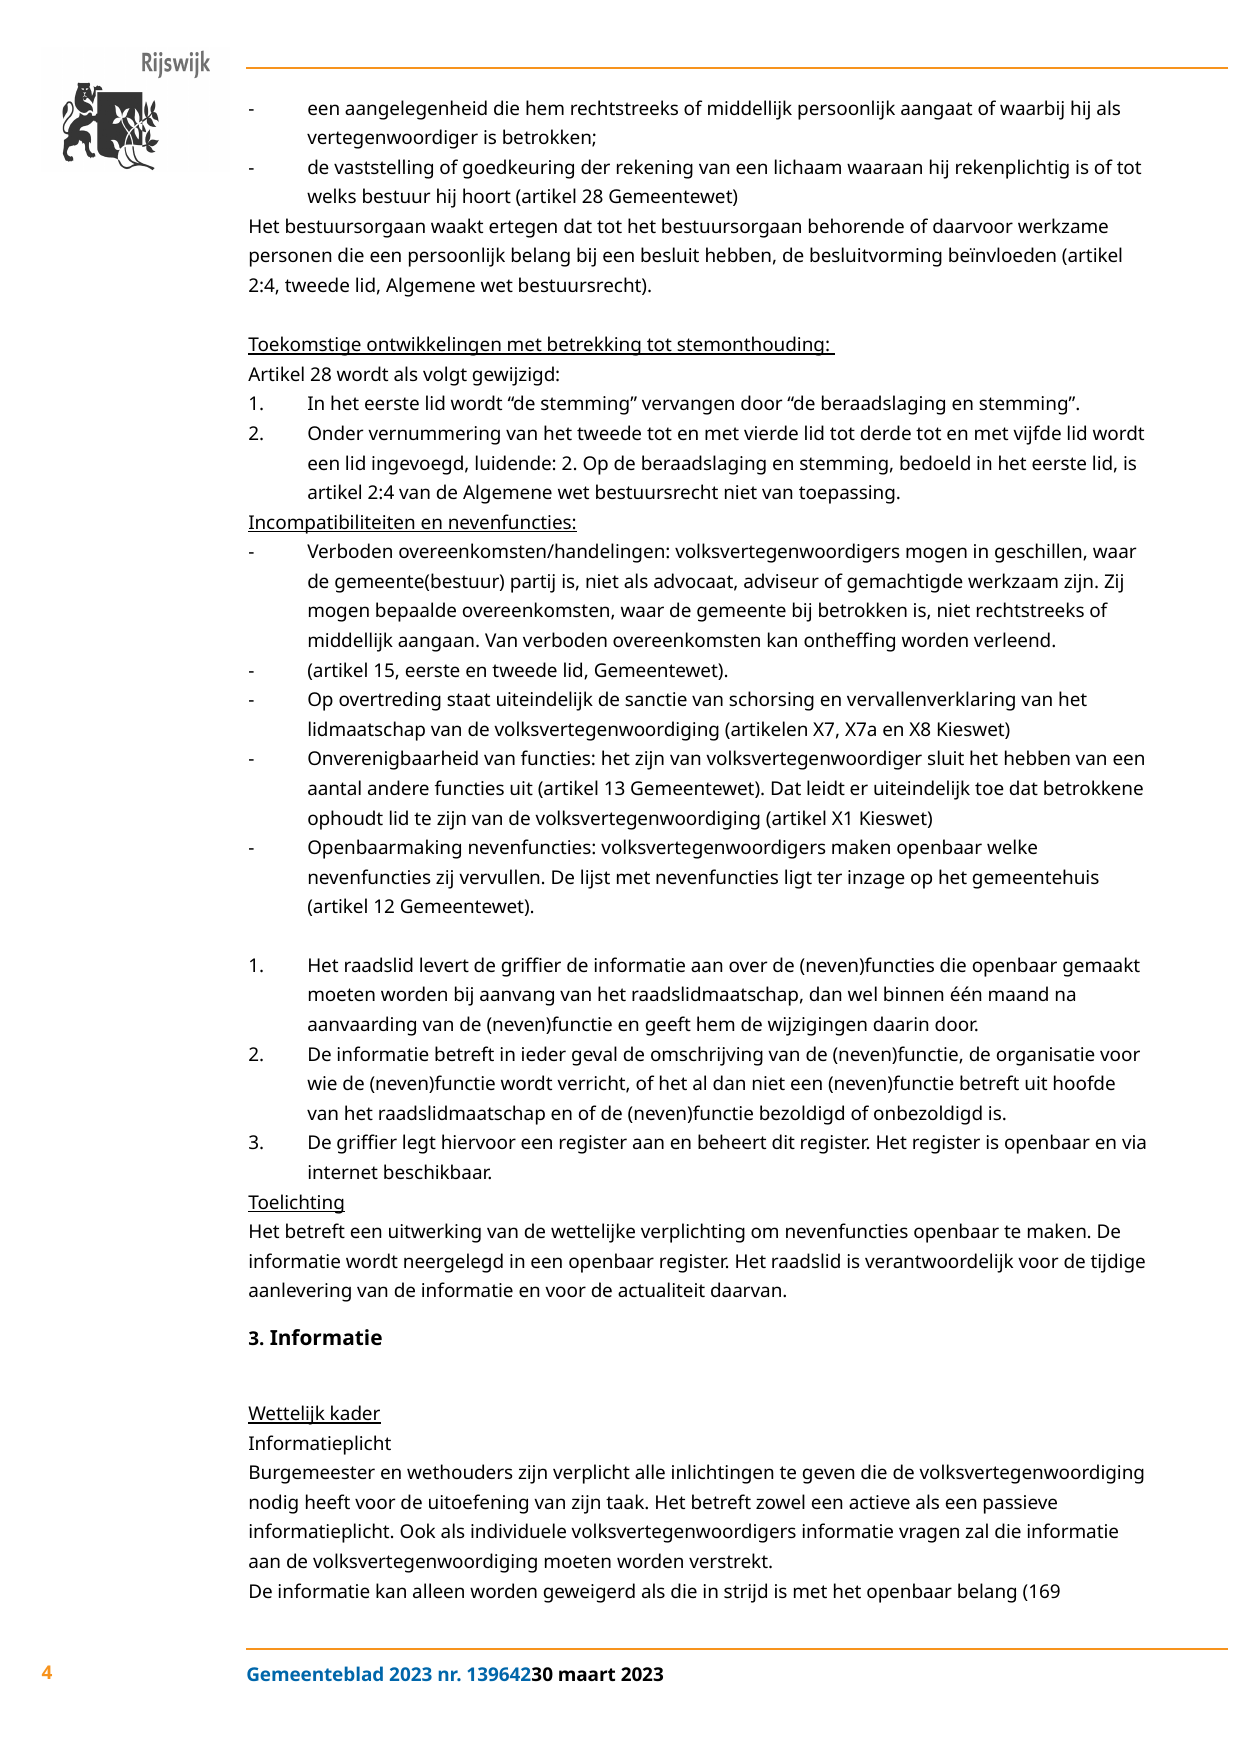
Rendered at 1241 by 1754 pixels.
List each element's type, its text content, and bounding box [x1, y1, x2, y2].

table_header Wettelijk kader Informatieplicht Burgemeester en wethouders zijn verplicht alle inlichtingen te geven die de volksvertegenwoordiging nodig heeft voor de uitoefening van zijn taak. Het betreft zowel een actieve als een passieve informatieplicht. Ook als individuele volksvertegenwoordigers informatie vragen zal die informatie aan de volksvertegenwoordiging moeten worden verstrekt. De informatie kan alleen worden geweigerd als die in strijd is met het openbaar belang (169 [248, 1400, 1152, 1604]
text 3. Informatie [248, 1323, 1152, 1351]
table_header een aangelegenheid die hem rechtstreeks of middellijk persoonlijk aangaat of waarbij hij als vertegenwoordiger is betrokken; de vaststelling of goedkeuring der rekening van een lichaam waaraan hij rekenplichtig is of tot welks bestuur hij hoort (artikel 28 Gemeentewet) Het bestuursorgaan waakt ertegen dat tot het bestuursorgaan behorende of daarvoor werkzame personen die een persoonlijk belang bij een besluit hebben, de besluitvorming beïnvloeden (artikel 2:4, tweede lid, Algemene wet bestuursrecht). Toekomstige ontwikkelingen met betrekking tot stemonthouding: Artikel 28 wordt als volgt gewijzigd: In het eerste lid wordt “de stemming” vervangen door “de beraadslaging en stemming”. Onder vernummering van het tweede tot en met vierde lid tot derde tot en met vijfde lid wordt een lid ingevoegd, luidende: 2. Op de beraadslaging en stemming, bedoeld in het eerste lid, is artikel 2:4 van de Algemene wet bestuursrecht niet van toepassing. Incompatibiliteiten en nevenfuncties: Verboden overeenkomsten/handelingen: volksvertegenwoordigers mogen in geschillen, waar de gemeente(bestuur) partij is, niet als advocaat, adviseur of gemachtigde werkzaam zijn. Zij mogen bepaalde overeenkomsten, waar de gemeente bij betrokken is, niet rechtstreeks of middellijk aangaan. Van verboden overeenkomsten kan ontheffing worden verleend. (artikel 15, eerste en tweede lid, Gemeentewet). Op overtreding staat uiteindelijk de sanctie van schorsing en vervallenverklaring van het lidmaatschap van de volksvertegenwoordiging (artikelen X7, X7a en X8 Kieswet) Onverenigbaarheid van functies: het zijn van volksvertegenwoordiger sluit het hebben van een aantal andere functies uit (artikel 13 Gemeentewet). Dat leidt er uiteindelijk toe dat betrokkene ophoudt lid te zijn van de volksvertegenwoordiging (artikel X1 Kieswet) Openbaarmaking nevenfuncties: volksvertegenwoordigers maken openbaar welke nevenfuncties zij vervullen. De lijst met nevenfuncties ligt ter inzage op het gemeentehuis (artikel 12 Gemeentewet). [248, 95, 1152, 919]
table_header Toelichting Het betreft een uitwerking van de wettelijke verplichting om nevenfuncties openbaar te maken. De informatie wordt neergelegd in een openbaar register. Het raadslid is verantwoordelijk voor de tijdige aanlevering van de informatie en voor de actualiteit daarvan. [248, 1189, 1152, 1303]
list De griffier legt hiervoor een register aan en beheert dit register. Het register is openbaar en via internet beschikbaar. [248, 1129, 1152, 1185]
list De informatie betreft in ieder geval de omschrijving van de (neven)functie, de organisatie voor wie de (neven)functie wordt verricht, of het al dan niet een (neven)functie betreft uit hoofde van het raadslidmaatschap en of de (neven)functie bezoldigd of onbezoldigd is. [248, 1041, 1152, 1126]
picture [41, 47, 231, 172]
list Het raadslid levert de griffier de informatie aan over de (neven)functies die openbaar gemaakt moeten worden bij aanvang van het raadslidmaatschap, dan wel binnen één maand na aanvaarding van de (neven)functie en geeft hem de wijzigingen daarin door. [248, 952, 1152, 1037]
